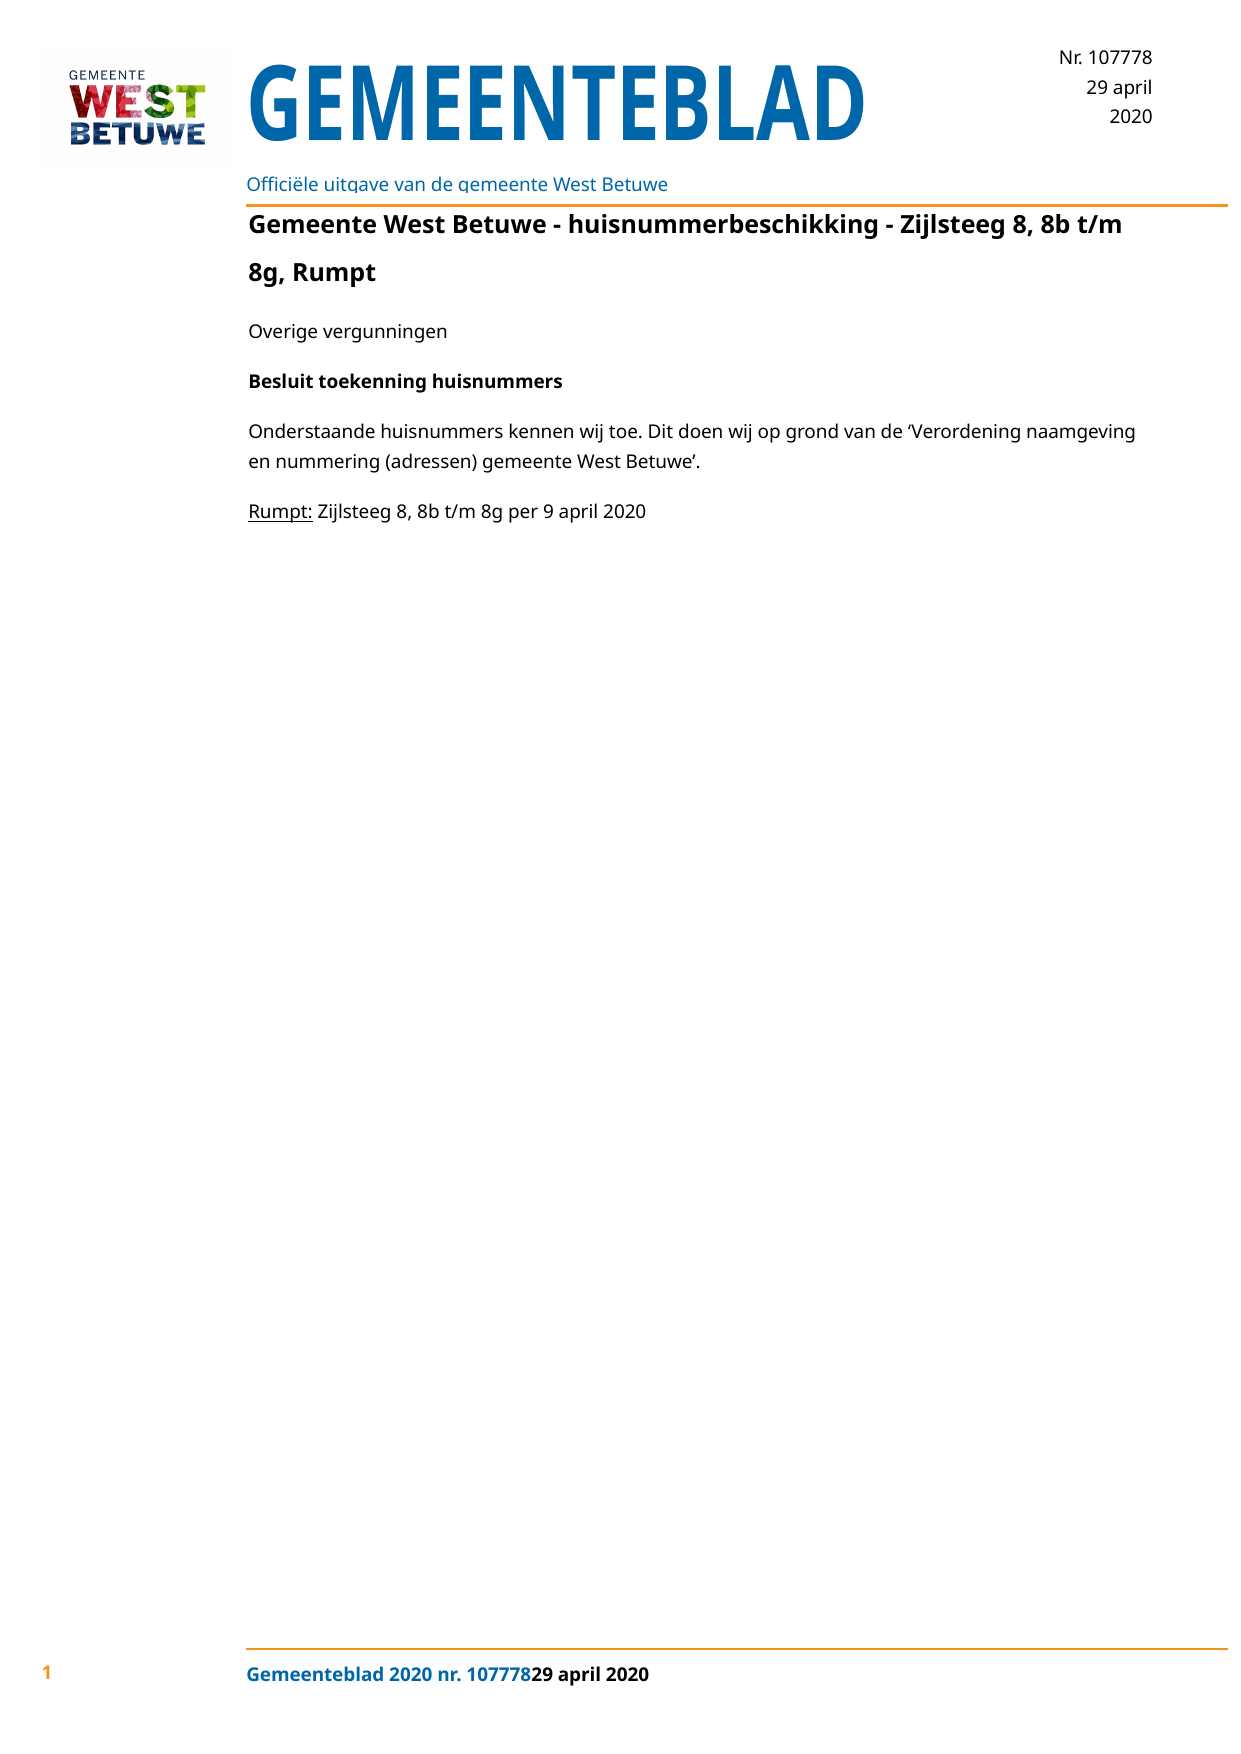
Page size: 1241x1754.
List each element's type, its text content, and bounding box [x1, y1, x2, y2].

text Rumpt: Zijlsteeg 8, 8b t/m 8g per 9 april 2020 [248, 499, 1152, 524]
text Onderstaande huisnummers kennen wij toe. Dit doen wij op grond van de ‘Verordening naamgeving en nummering (adressen) gemeente West Betuwe’. [248, 419, 1152, 474]
text Overige vergunningen [248, 318, 1152, 344]
picture [41, 47, 231, 172]
text Gemeente West Betuwe - huisnummerbeschikking - Zijlsteeg 8, 8b t/m 8g, Rumpt [248, 207, 1152, 288]
text Besluit toekenning huisnummers [248, 368, 1152, 394]
